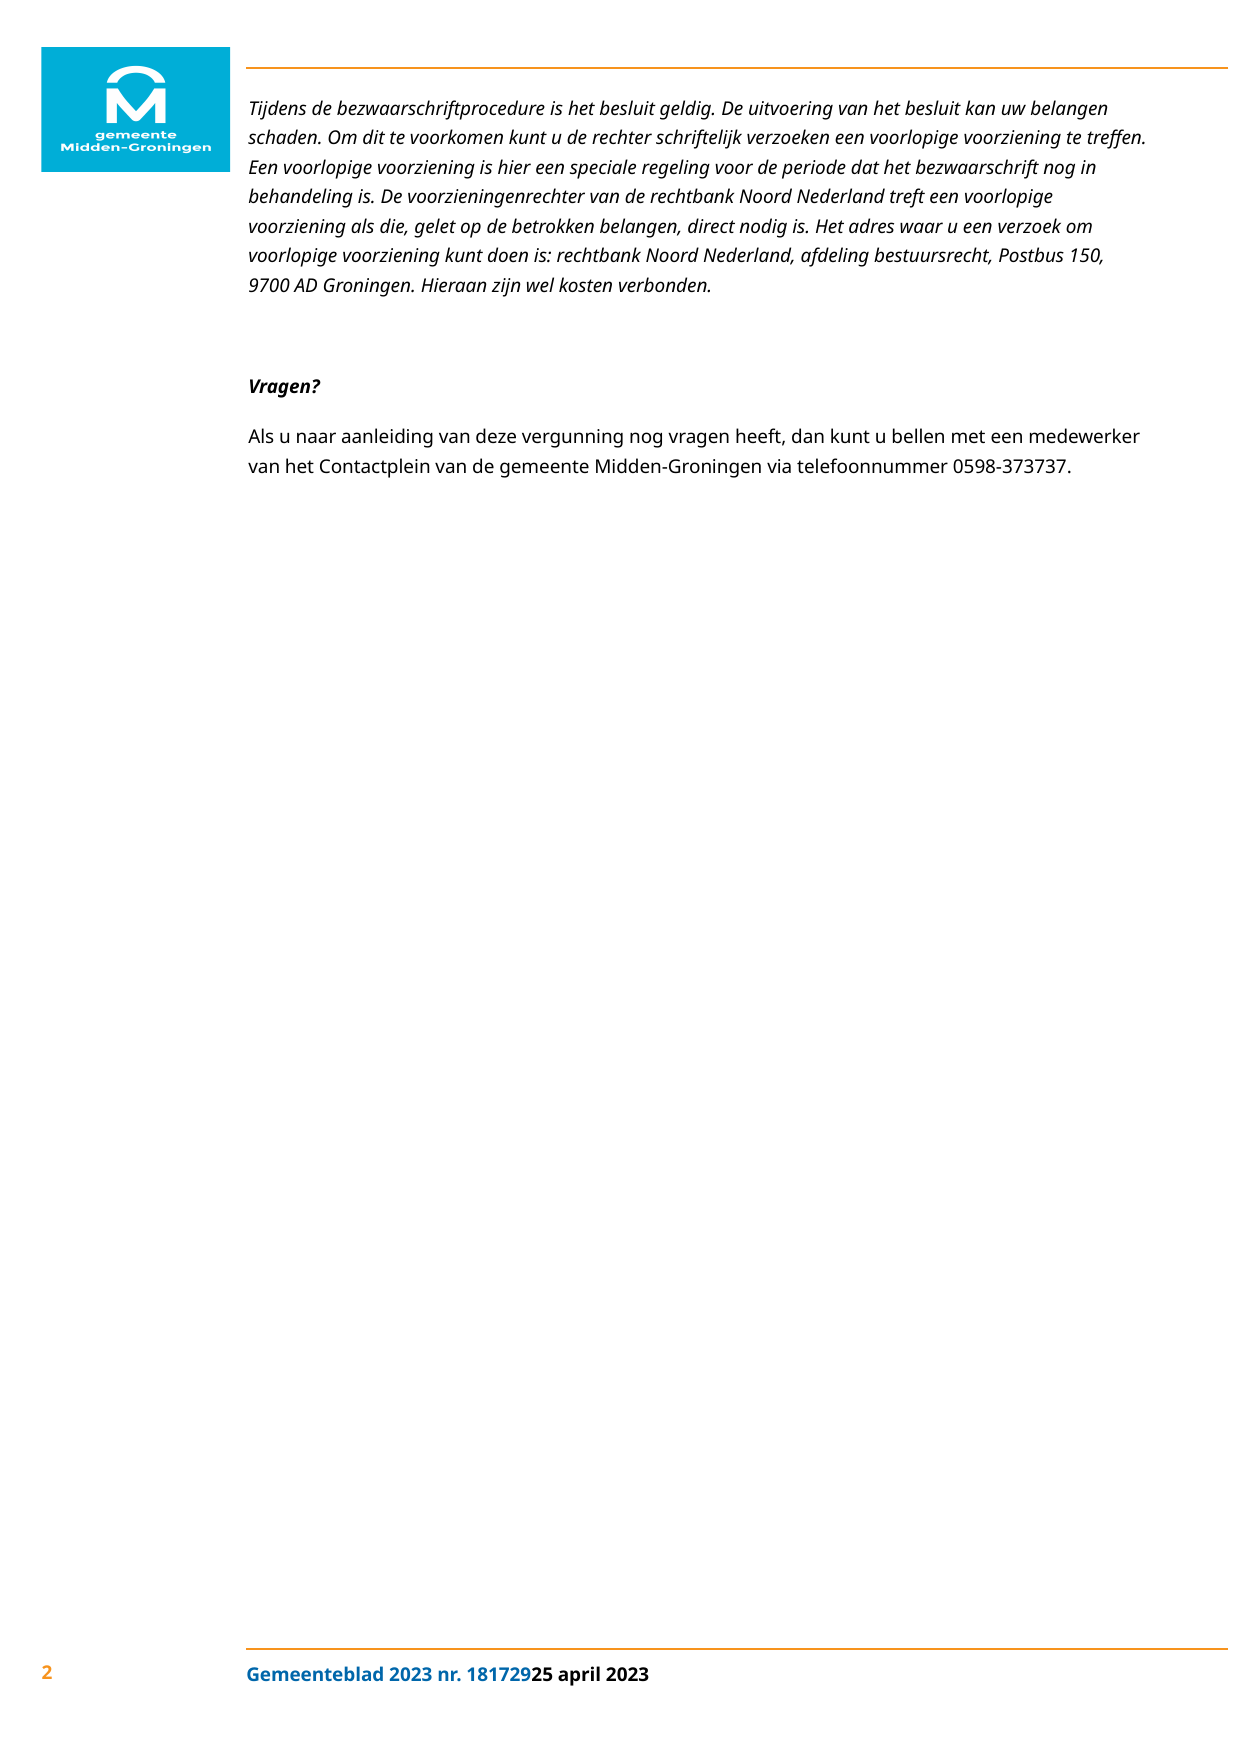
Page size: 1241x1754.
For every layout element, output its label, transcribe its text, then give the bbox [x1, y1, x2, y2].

text Als u naar aanleiding van deze vergunning nog vragen heeft, dan kunt u bellen met een medewerker van het Contactplein van de gemeente Midden-Groningen via telefoonnummer 0598-373737. [248, 423, 1152, 479]
picture [184, 146, 190, 153]
text Vragen? [248, 373, 1152, 399]
picture [107, 89, 165, 122]
text Tijdens de bezwaarschriftprocedure is het besluit geldig. De uitvoering van het besluit kan uw belangen schaden. Om dit te voorkomen kunt u de rechter schriftelijk verzoeken een voorlopige voorziening te treffen. Een voorlopige voorziening is hier een speciale regeling voor de periode dat het bezwaarschrift nog in behandeling is. De voorzieningenrechter van de rechtbank Noord Nederland treft een voorlopige voorziening als die, gelet op de betrokken belangen, direct nodig is. Het adres waar u een verzoek om voorlopige voorziening kunt doen is: rechtbank Noord Nederland, afdeling bestuursrecht, Postbus 150, 9700 AD Groningen. Hieraan zijn wel kosten verbonden. [248, 95, 1152, 298]
picture [108, 66, 164, 82]
